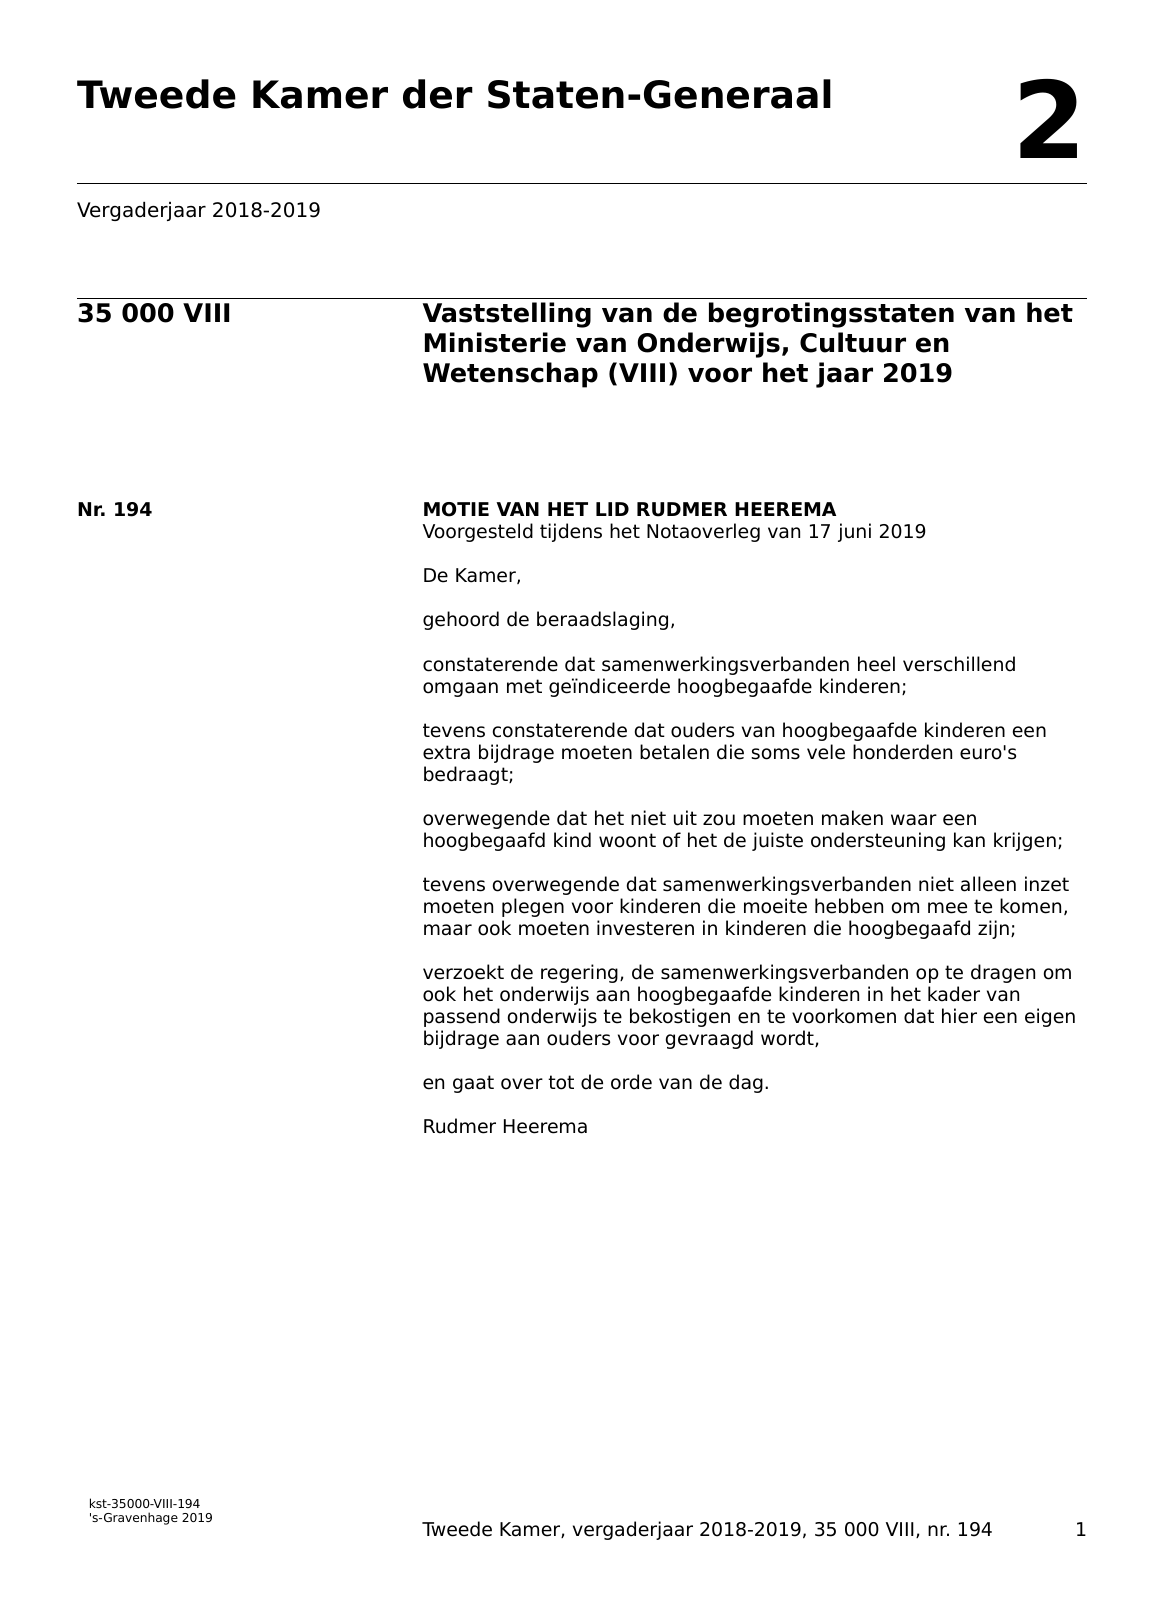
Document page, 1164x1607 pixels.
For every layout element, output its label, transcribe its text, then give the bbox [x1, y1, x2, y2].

table_header 2 [886, 59, 1087, 183]
text kst-35000-VIII-194 [88, 1497, 323, 1511]
text en gaat over tot de orde van de dag. [422, 1072, 1087, 1094]
text verzoekt de regering, de samenwerkingsverbanden op te dragen om ook het onderwijs aan hoogbegaafde kinderen in het kader van passend onderwijs te bekostigen en te voorkomen dat hier een eigen bijdrage aan ouders voor gevraagd wordt, [422, 962, 1087, 1050]
text constaterende dat samenwerkingsverbanden heel verschillend omgaan met geïndiceerde hoogbegaafde kinderen; [422, 653, 1087, 697]
text Voorgesteld tijdens het Notaoverleg van 17 juni 2019 [422, 521, 1087, 543]
subtitle Nr. 194 MOTIE VAN HET LID RUDMER HEEREMA [77, 499, 1087, 521]
subtitle 35 000 VIII Vaststelling van de begrotingsstaten van het Ministerie van Onderwijs, Cultuur en Wetenschap (VIII) voor het jaar 2019 [77, 299, 1087, 388]
text 's-Gravenhage 2019 [88, 1511, 323, 1525]
text Rudmer Heerema [422, 1116, 1087, 1138]
text overwegende dat het niet uit zou moeten maken waar een hoogbegaafd kind woont of het de juiste ondersteuning kan krijgen; [422, 808, 1087, 852]
text tevens overwegende dat samenwerkingsverbanden niet alleen inzet moeten plegen voor kinderen die moeite hebben om mee te komen, maar ook moeten investeren in kinderen die hoogbegaafd zijn; [422, 874, 1087, 940]
table_header Tweede Kamer der Staten-Generaal [77, 59, 886, 183]
text De Kamer, [422, 565, 1087, 587]
text tevens constaterende dat ouders van hoogbegaafde kinderen een extra bijdrage moeten betalen die soms vele honderden euro's bedraagt; [422, 720, 1087, 786]
table_cell Vergaderjaar 2018-2019 [77, 184, 1087, 298]
text gehoord de beraadslaging, [422, 609, 1087, 631]
